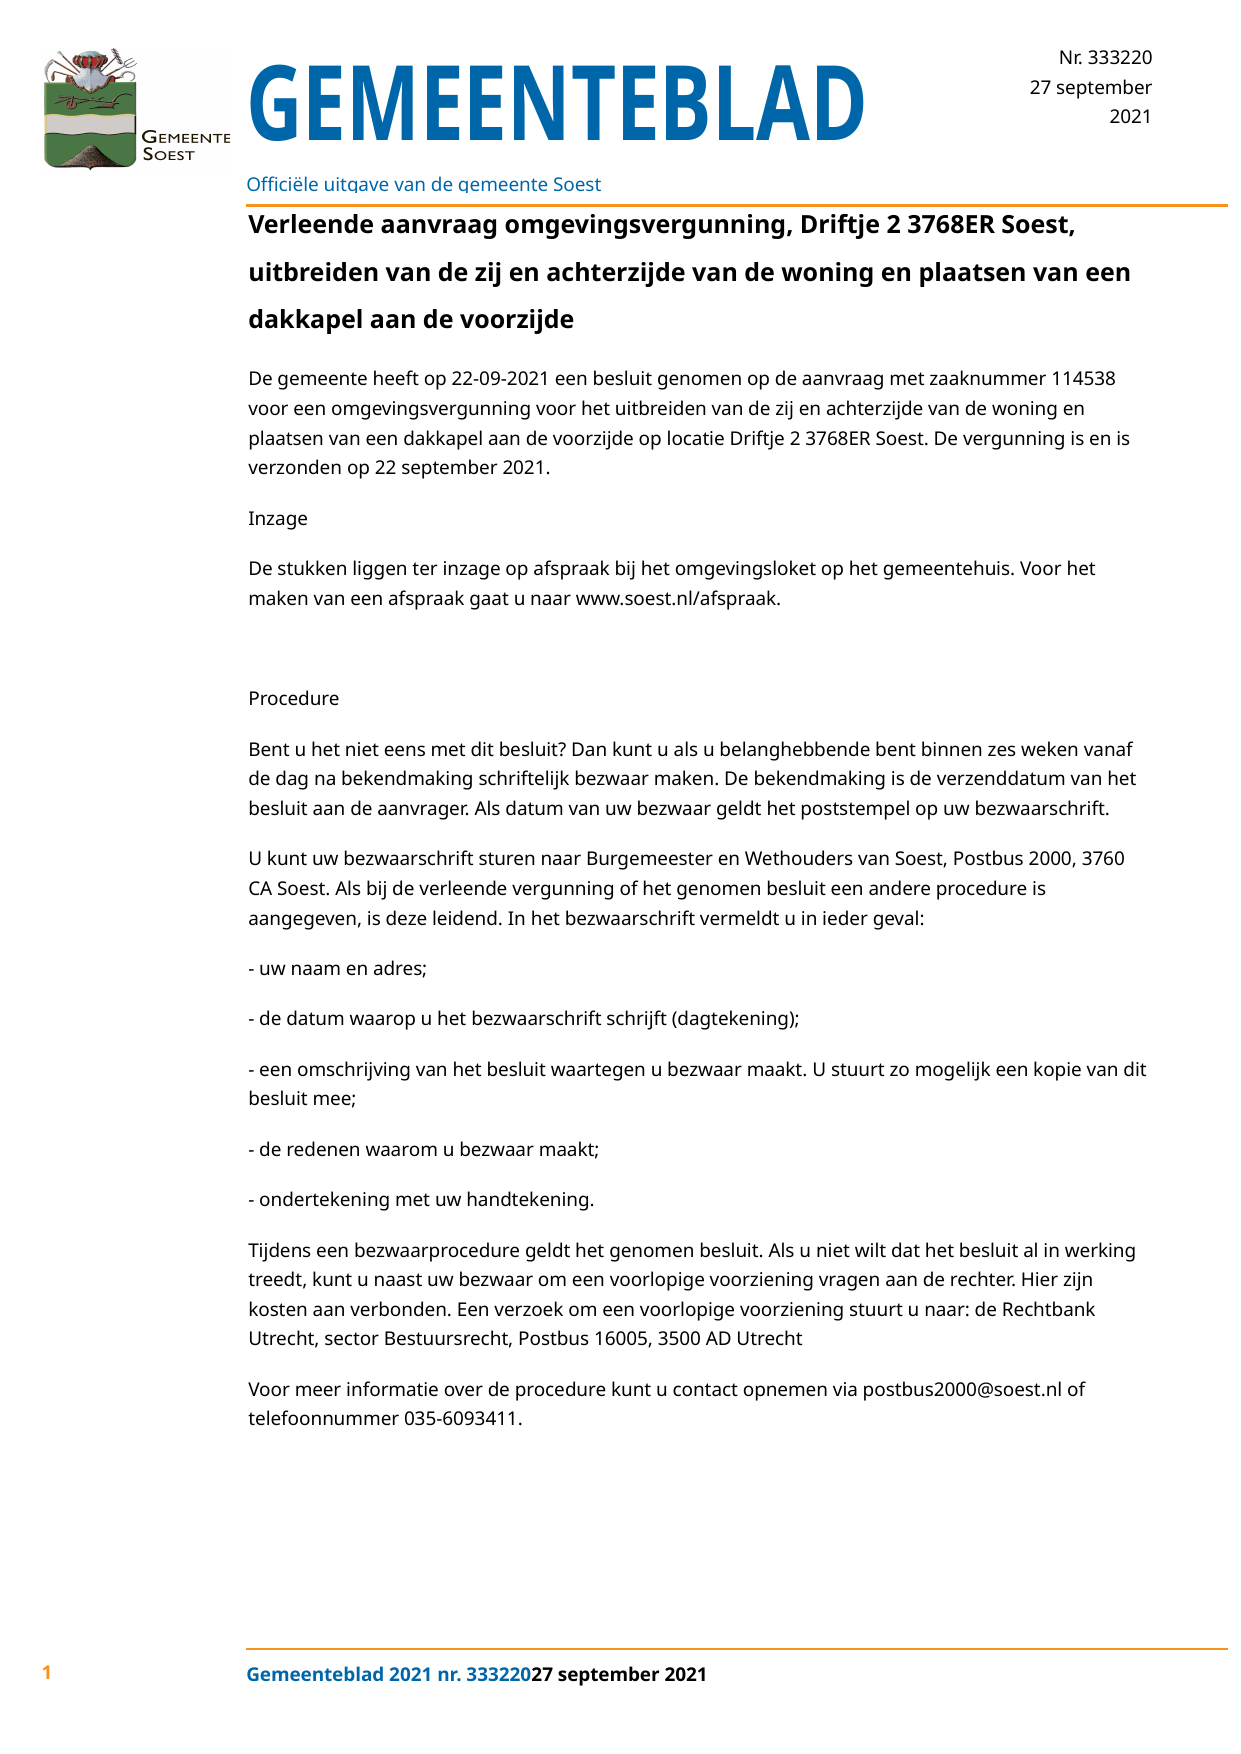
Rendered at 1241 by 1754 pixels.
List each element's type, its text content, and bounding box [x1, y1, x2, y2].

text Tijdens een bezwaarprocedure geldt het genomen besluit. Als u niet wilt dat het besluit al in werking treedt, kunt u naast uw bezwaar om een voorlopige voorziening vragen aan de rechter. Hier zijn kosten aan verbonden. Een verzoek om een voorlopige voorziening stuurt u naar: de Rechtbank Utrecht, sector Bestuursrecht, Postbus 16005, 3500 AD Utrecht [248, 1237, 1152, 1351]
text - de datum waarop u het bezwaarschrift schrijft (dagtekening); [248, 1006, 1152, 1031]
text Bent u het niet eens met dit besluit? Dan kunt u als u belanghebbende bent binnen zes weken vanaf de dag na bekendmaking schriftelijk bezwaar maken. De bekendmaking is de verzenddatum van het besluit aan de aanvrager. Als datum van uw bezwaar geldt het poststempel op uw bezwaarschrift. [248, 736, 1152, 821]
text Procedure [248, 686, 1152, 711]
text De stukken liggen ter inzage op afspraak bij het omgevingsloket op het gemeentehuis. Voor het maken van een afspraak gaat u naar www.soest.nl/afspraak. [248, 555, 1152, 610]
text Verleende aanvraag omgevingsvergunning, Driftje 2 3768ER Soest, uitbreiden van de zij en achterzijde van de woning en plaatsen van een dakkapel aan de voorzijde [248, 207, 1152, 336]
picture [41, 47, 231, 172]
text U kunt uw bezwaarschrift sturen naar Burgemeester en Wethouders van Soest, Postbus 2000, 3760 CA Soest. Als bij de verleende vergunning of het genomen besluit een andere procedure is aangegeven, is deze leidend. In het bezwaarschrift vermeldt u in ieder geval: [248, 846, 1152, 930]
text - de redenen waarom u bezwaar maakt; [248, 1136, 1152, 1162]
text - een omschrijving van het besluit waartegen u bezwaar maakt. U stuurt zo mogelijk een kopie van dit besluit mee; [248, 1056, 1152, 1111]
text Inzage [248, 505, 1152, 530]
text Voor meer informatie over de procedure kunt u contact opnemen via postbus2000@soest.nl of telefoonnummer 035-6093411. [248, 1376, 1152, 1431]
text - ondertekening met uw handtekening. [248, 1186, 1152, 1212]
text - uw naam en adres; [248, 955, 1152, 981]
text De gemeente heeft op 22-09-2021 een besluit genomen op de aanvraag met zaaknummer 114538 voor een omgevingsvergunning voor het uitbreiden van de zij en achterzijde van de woning en plaatsen van een dakkapel aan de voorzijde op locatie Driftje 2 3768ER Soest. De vergunning is en is verzonden op 22 september 2021. [248, 366, 1152, 480]
